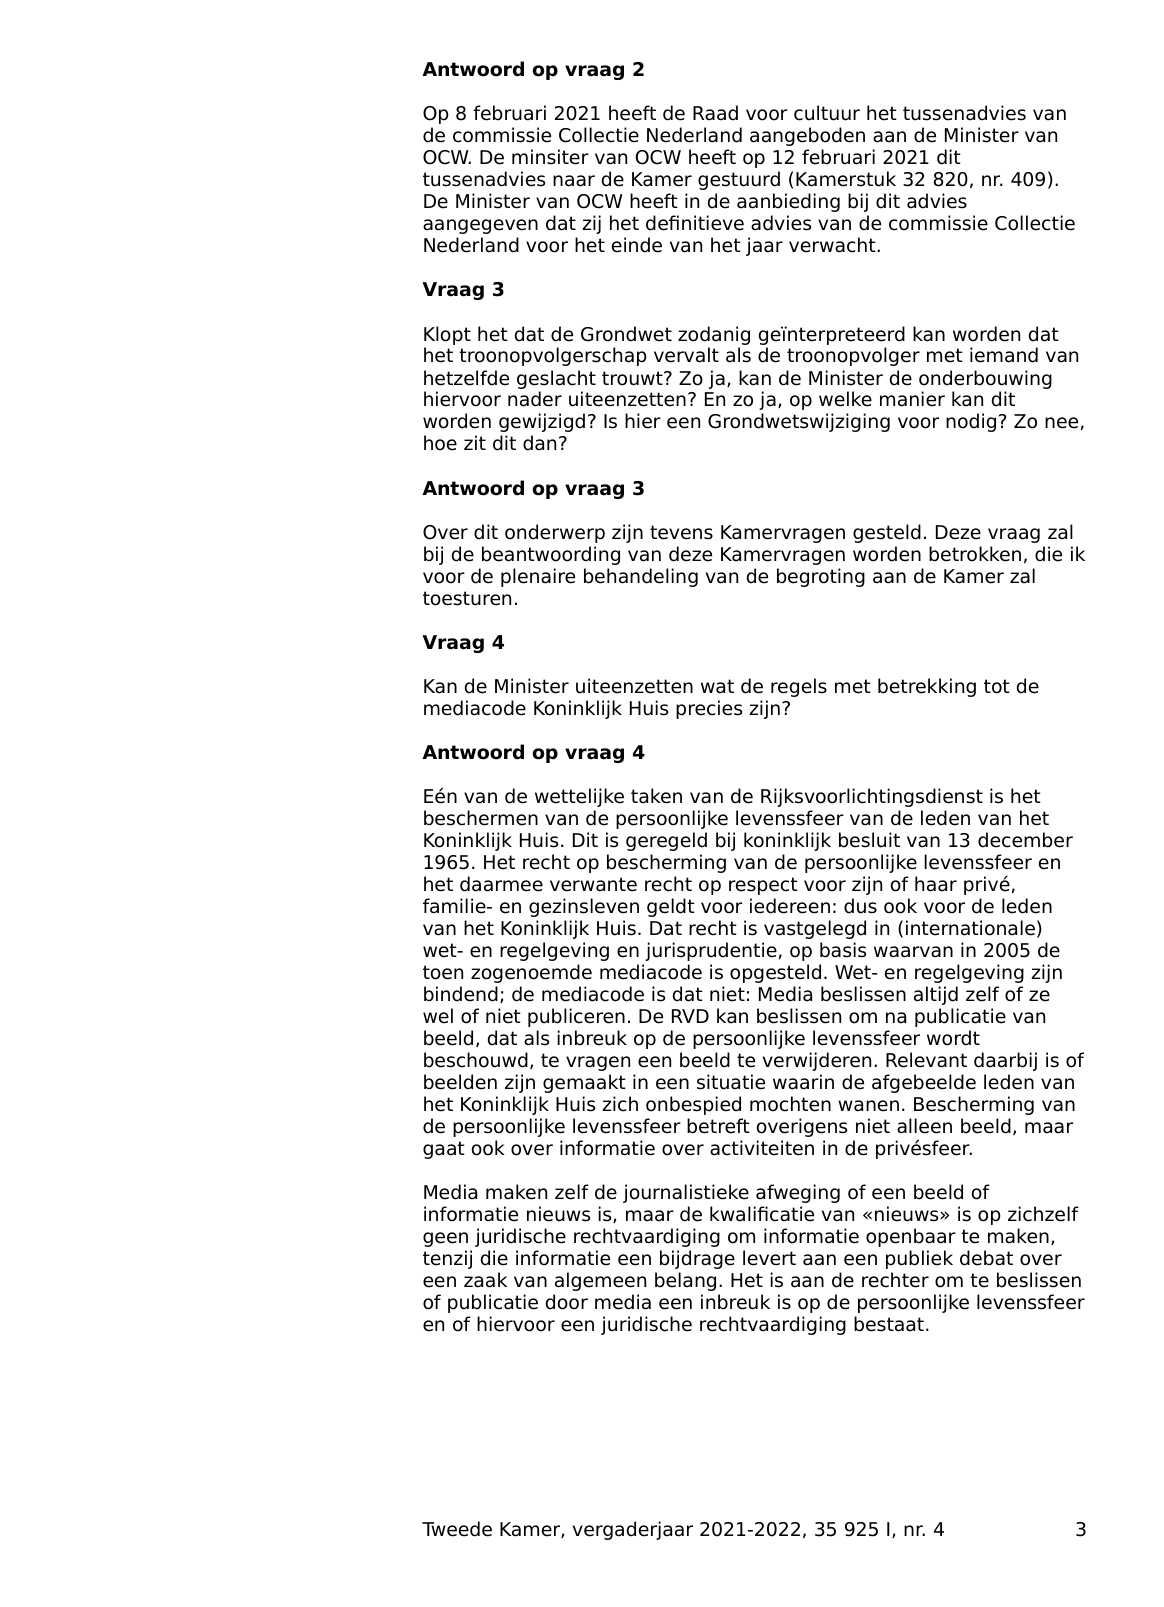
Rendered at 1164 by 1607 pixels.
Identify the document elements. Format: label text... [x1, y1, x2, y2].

subtitle Vraag 3 [422, 279, 1087, 301]
text Media maken zelf de journalistieke afweging of een beeld of informatie nieuws is, maar de kwalificatie van «nieuws» is op zichzelf geen juridische rechtvaardiging om informatie openbaar te maken, tenzij die informatie een bijdrage levert aan een publiek debat over een zaak van algemeen belang. Het is aan de rechter om te beslissen of publicatie door media een inbreuk is op de persoonlijke levenssfeer en of hiervoor een juridische rechtvaardiging bestaat. [422, 1182, 1087, 1336]
subtitle Vraag 4 [422, 632, 1087, 654]
text Over dit onderwerp zijn tevens Kamervragen gesteld. Deze vraag zal bij de beantwoording van deze Kamervragen worden betrokken, die ik voor de plenaire behandeling van de begroting aan de Kamer zal toesturen. [422, 522, 1087, 609]
text Klopt het dat de Grondwet zodanig geïnterpreteerd kan worden dat het troonopvolgerschap vervalt als de troonopvolger met iemand van hetzelfde geslacht trouwt? Zo ja, kan de Minister de onderbouwing hiervoor nader uiteenzetten? En zo ja, op welke manier kan dit worden gewijzigd? Is hier een Grondwetswijziging voor nodig? Zo nee, hoe zit dit dan? [422, 323, 1087, 455]
subtitle Antwoord op vraag 2 [422, 59, 1087, 81]
text Op 8 februari 2021 heeft de Raad voor cultuur het tussenadvies van de commissie Collectie Nederland aangeboden aan de Minister van OCW. De minsiter van OCW heeft op 12 februari 2021 dit tussenadvies naar de Kamer gestuurd (Kamerstuk 32 820, nr. 409). De Minister van OCW heeft in de aanbieding bij dit advies aangegeven dat zij het definitieve advies van de commissie Collectie Nederland voor het einde van het jaar verwacht. [422, 103, 1087, 257]
text Kan de Minister uiteenzetten wat de regels met betrekking tot de mediacode Koninklijk Huis precies zijn? [422, 676, 1087, 720]
subtitle Antwoord op vraag 3 [422, 477, 1087, 499]
subtitle Antwoord op vraag 4 [422, 742, 1087, 764]
text Eén van de wettelijke taken van de Rijksvoorlichtingsdienst is het beschermen van de persoonlijke levenssfeer van de leden van het Koninklijk Huis. Dit is geregeld bij koninklijk besluit van 13 december 1965. Het recht op bescherming van de persoonlijke levenssfeer en het daarmee verwante recht op respect voor zijn of haar privé, familie- en gezinsleven geldt voor iedereen: dus ook voor de leden van het Koninklijk Huis. Dat recht is vastgelegd in (internationale) wet- en regelgeving en jurisprudentie, op basis waarvan in 2005 de toen zogenoemde mediacode is opgesteld. Wet- en regelgeving zijn bindend; de mediacode is dat niet: Media beslissen altijd zelf of ze wel of niet publiceren. De RVD kan beslissen om na publicatie van beeld, dat als inbreuk op de persoonlijke levenssfeer wordt beschouwd, te vragen een beeld te verwijderen. Relevant daarbij is of beelden zijn gemaakt in een situatie waarin de afgebeelde leden van het Koninklijk Huis zich onbespied mochten wanen. Bescherming van de persoonlijke levenssfeer betreft overigens niet alleen beeld, maar gaat ook over informatie over activiteiten in de privésfeer. [422, 786, 1087, 1160]
